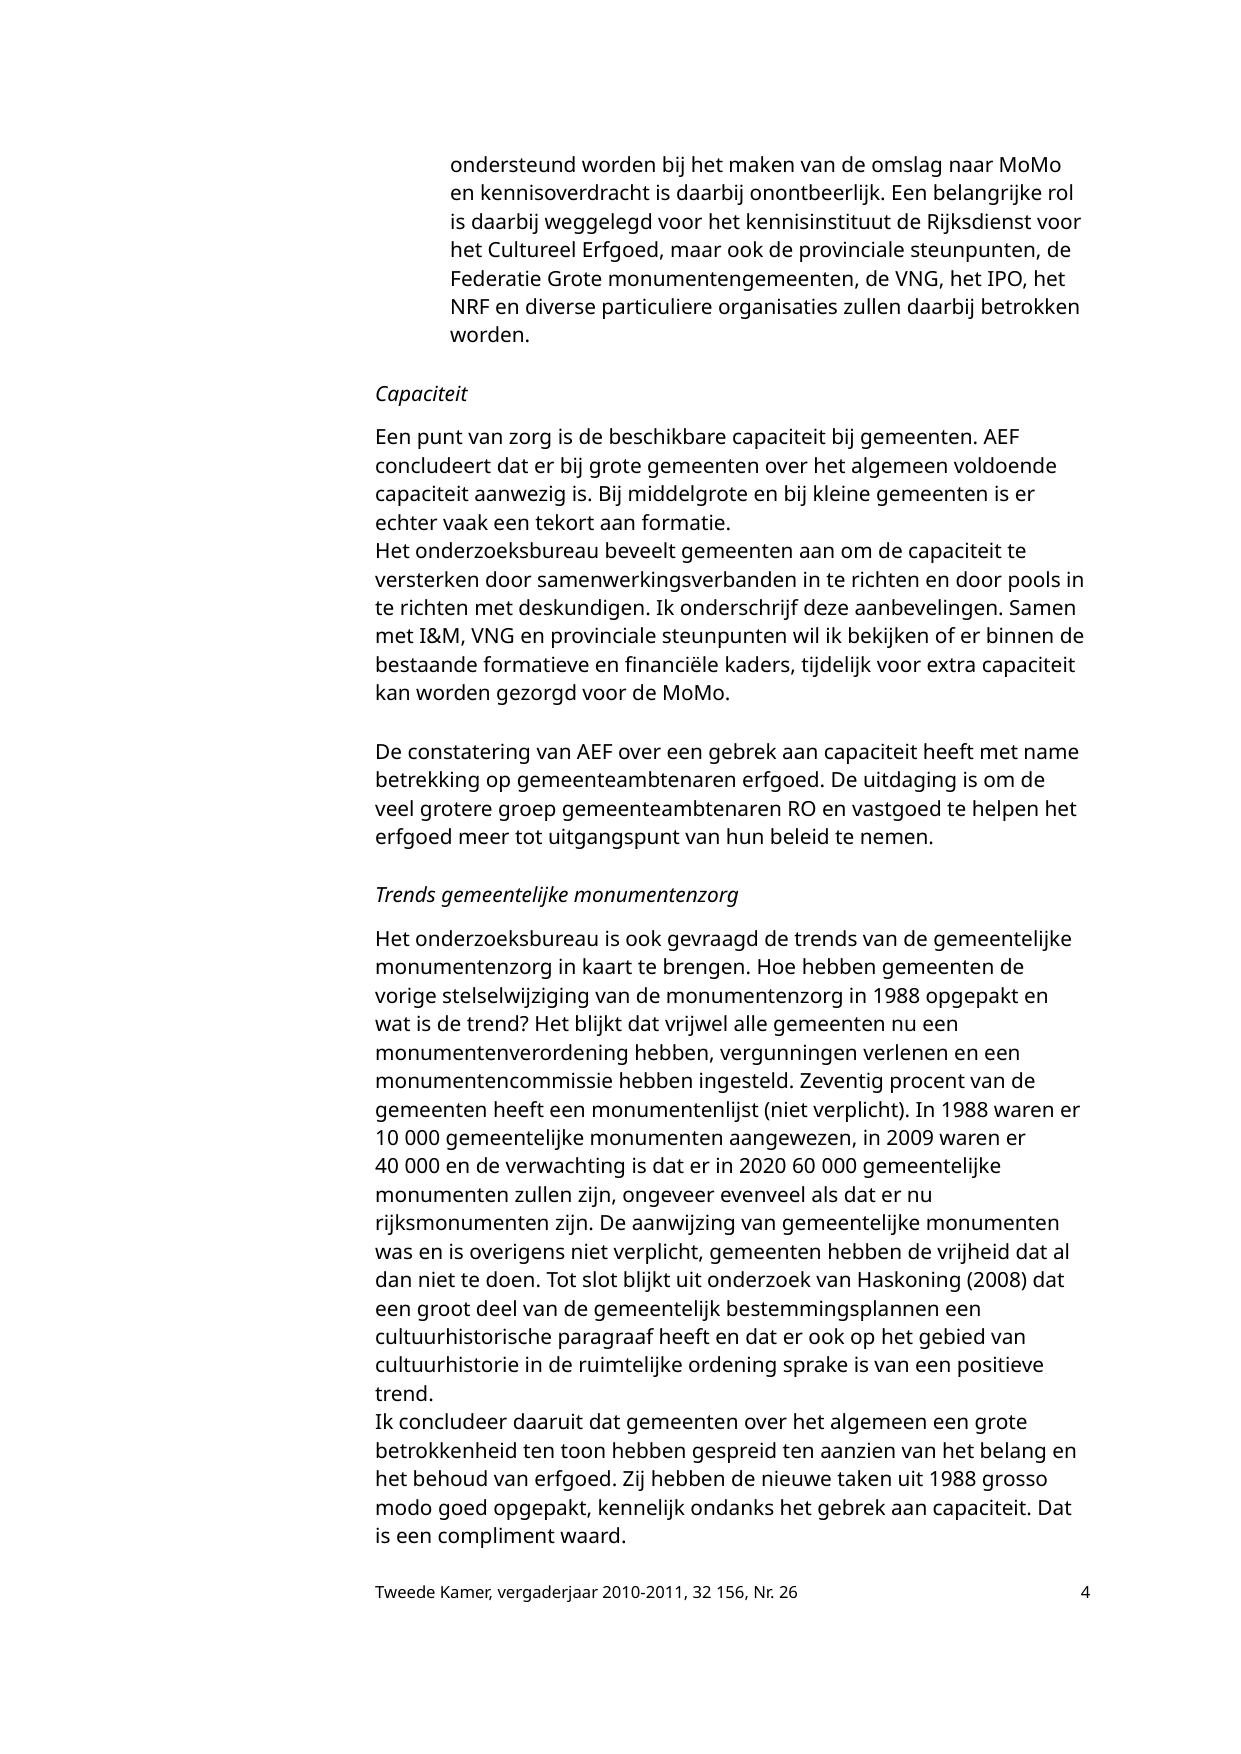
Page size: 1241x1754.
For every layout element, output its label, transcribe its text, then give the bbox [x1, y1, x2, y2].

text Een punt van zorg is de beschikbare capaciteit bij gemeenten. AEF concludeert dat er bij grote gemeenten over het algemeen voldoende capaciteit aanwezig is. Bij middelgrote en bij kleine gemeenten is er echter vaak een tekort aan formatie. [375, 422, 1090, 536]
text Het onderzoeksbureau beveelt gemeenten aan om de capaciteit te versterken door samenwerkingsverbanden in te richten en door pools in te richten met deskundigen. Ik onderschrijf deze aanbevelingen. Samen met I&M, VNG en provinciale steunpunten wil ik bekijken of er binnen de bestaande formatieve en financiële kaders, tijdelijk voor extra capaciteit kan worden gezorgd voor de MoMo. [375, 536, 1090, 707]
list ondersteund worden bij het maken van de omslag naar MoMo en kennisoverdracht is daarbij onontbeerlijk. Een belangrijke rol is daarbij weggelegd voor het kennisinstituut de Rijksdienst voor het Cultureel Erfgoed, maar ook de provinciale steunpunten, de Federatie Grote monumentengemeenten, de VNG, het IPO, het NRF en diverse particuliere organisaties zullen daarbij betrokken worden. [375, 150, 1090, 349]
text Trends gemeentelijke monumentenzorg [375, 881, 1090, 909]
text Ik concludeer daaruit dat gemeenten over het algemeen een grote betrokkenheid ten toon hebben gespreid ten aanzien van het belang en het behoud van erfgoed. Zij hebben de nieuwe taken uit 1988 grosso modo goed opgepakt, kennelijk ondanks het gebrek aan capaciteit. Dat is een compliment waard. [375, 1407, 1090, 1550]
text De constatering van AEF over een gebrek aan capaciteit heeft met name betrekking op gemeenteambtenaren erfgoed. De uitdaging is om de veel grotere groep gemeenteambtenaren RO en vastgoed te helpen het erfgoed meer tot uitgangspunt van hun beleid te nemen. [375, 737, 1090, 851]
text Capaciteit [375, 379, 1090, 407]
text Het onderzoeksbureau is ook gevraagd de trends van de gemeentelijke monumentenzorg in kaart te brengen. Hoe hebben gemeenten de vorige stelselwijziging van de monumentenzorg in 1988 opgepakt en wat is de trend? Het blijkt dat vrijwel alle gemeenten nu een monumentenverordening hebben, vergunningen verlenen en een monumentencommissie hebben ingesteld. Zeventig procent van de gemeenten heeft een monumentenlijst (niet verplicht). In 1988 waren er 10 000 gemeentelijke monumenten aangewezen, in 2009 waren er 40 000 en de verwachting is dat er in 2020 60 000 gemeentelijke monumenten zullen zijn, ongeveer evenveel als dat er nu rijksmonumenten zijn. De aanwijzing van gemeentelijke monumenten was en is overigens niet verplicht, gemeenten hebben de vrijheid dat al dan niet te doen. Tot slot blijkt uit onderzoek van Haskoning (2008) dat een groot deel van de gemeentelijk bestemmingsplannen een cultuurhistorische paragraaf heeft en dat er ook op het gebied van cultuurhistorie in de ruimtelijke ordening sprake is van een positieve trend. [375, 924, 1090, 1407]
